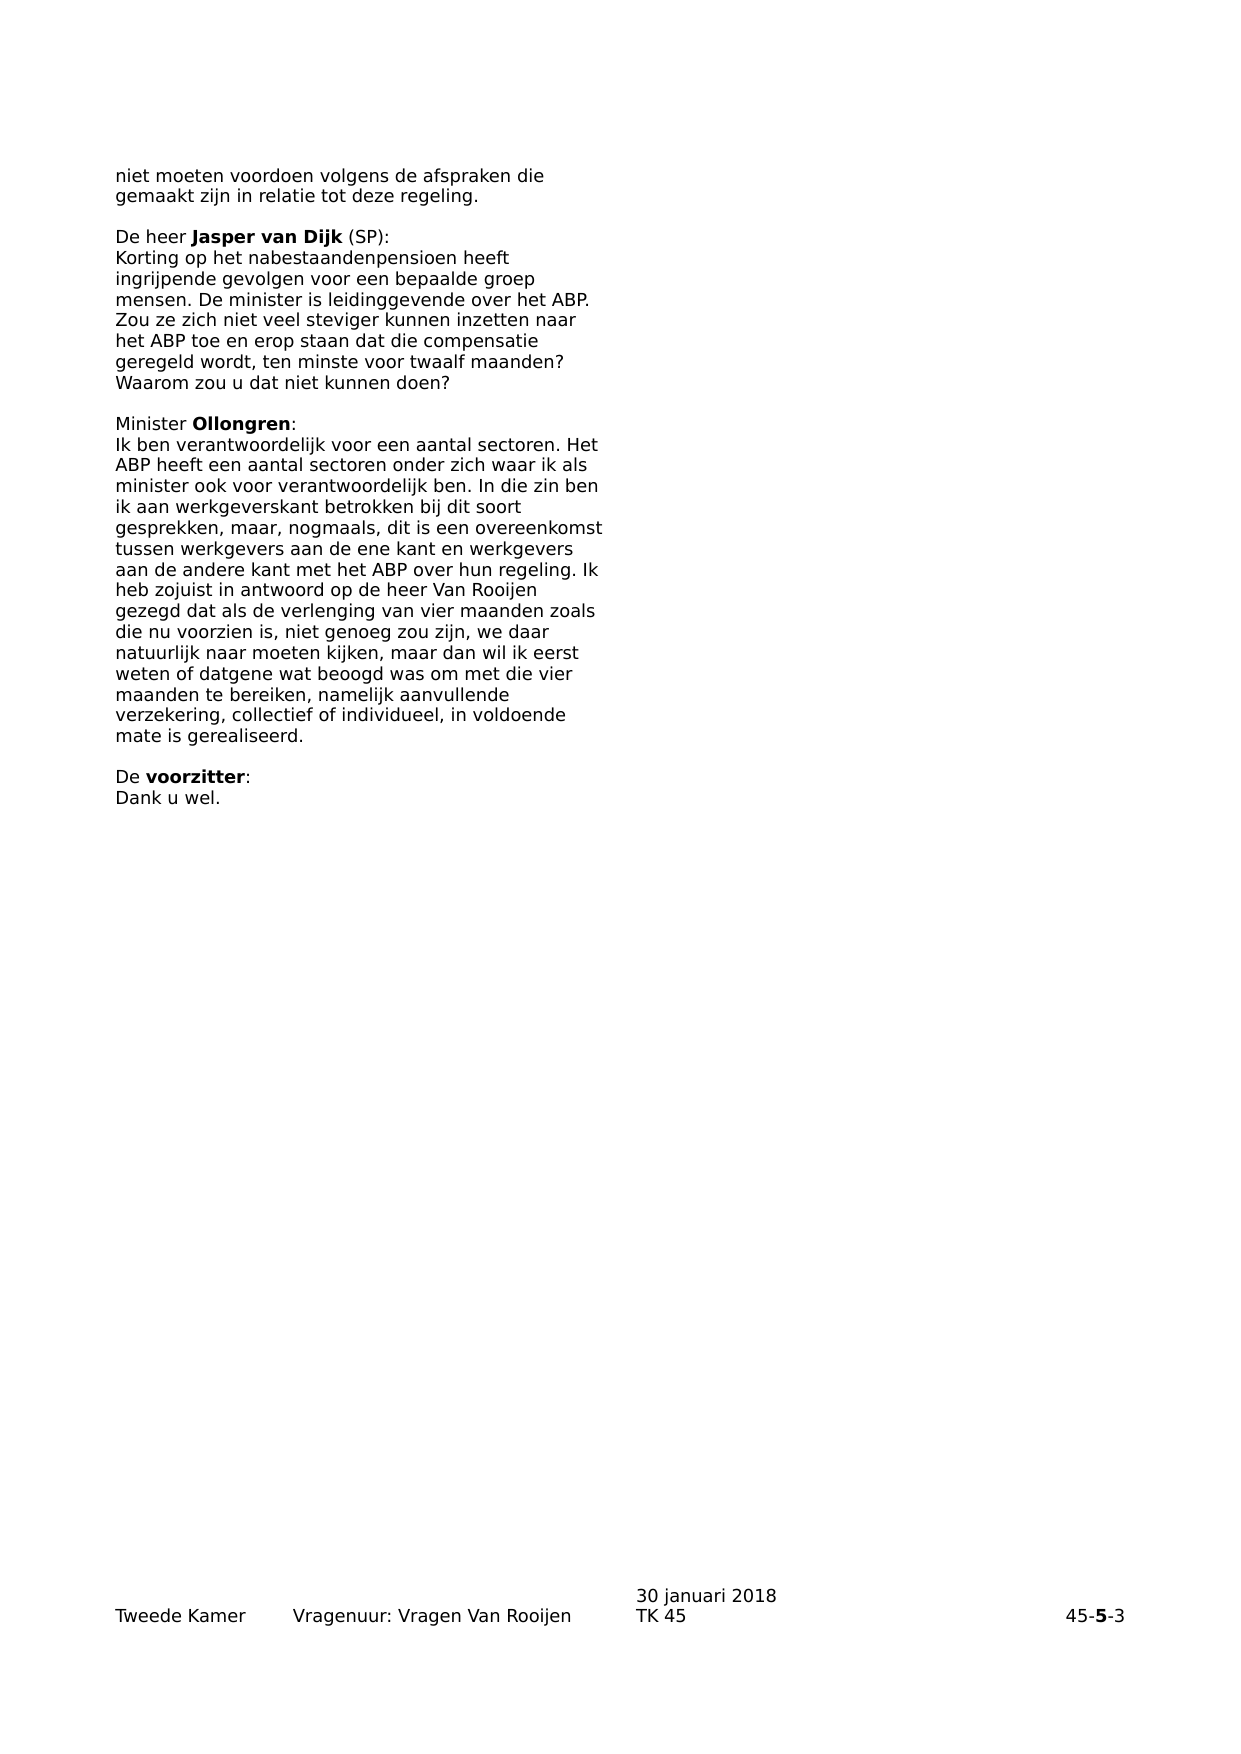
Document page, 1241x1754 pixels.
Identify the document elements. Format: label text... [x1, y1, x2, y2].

text Korting op het nabestaandenpensioen heeft ingrijpende gevolgen voor een bepaalde groep mensen. De minister is leidinggevende over het ABP. Zou ze zich niet veel steviger kunnen inzetten naar het ABP toe en erop staan dat die compensatie geregeld wordt, ten minste voor twaalf maanden? Waarom zou u dat niet kunnen doen? [115, 248, 605, 393]
text De voorzitter: [115, 767, 605, 787]
text De heer Jasper van Dijk (SP): [115, 227, 605, 248]
text niet moeten voordoen volgens de afspraken die gemaakt zijn in relatie tot deze regeling. [115, 165, 605, 207]
text Minister Ollongren: [115, 413, 605, 434]
text Ik ben verantwoordelijk voor een aantal sectoren. Het ABP heeft een aantal sectoren onder zich waar ik als minister ook voor verantwoordelijk ben. In die zin ben ik aan werkgeverskant betrokken bij dit soort gesprekken, maar, nogmaals, dit is een overeenkomst tussen werkgevers aan de ene kant en werkgevers aan de andere kant met het ABP over hun regeling. Ik heb zojuist in antwoord op de heer Van Rooijen gezegd dat als de verlenging van vier maanden zoals die nu voorzien is, niet genoeg zou zijn, we daar natuurlijk naar moeten kijken, maar dan wil ik eerst weten of datgene wat beoogd was om met die vier maanden te bereiken, namelijk aanvullende verzekering, collectief of individueel, in voldoende mate is gerealiseerd. [115, 434, 605, 747]
text Dank u wel. [115, 787, 605, 808]
